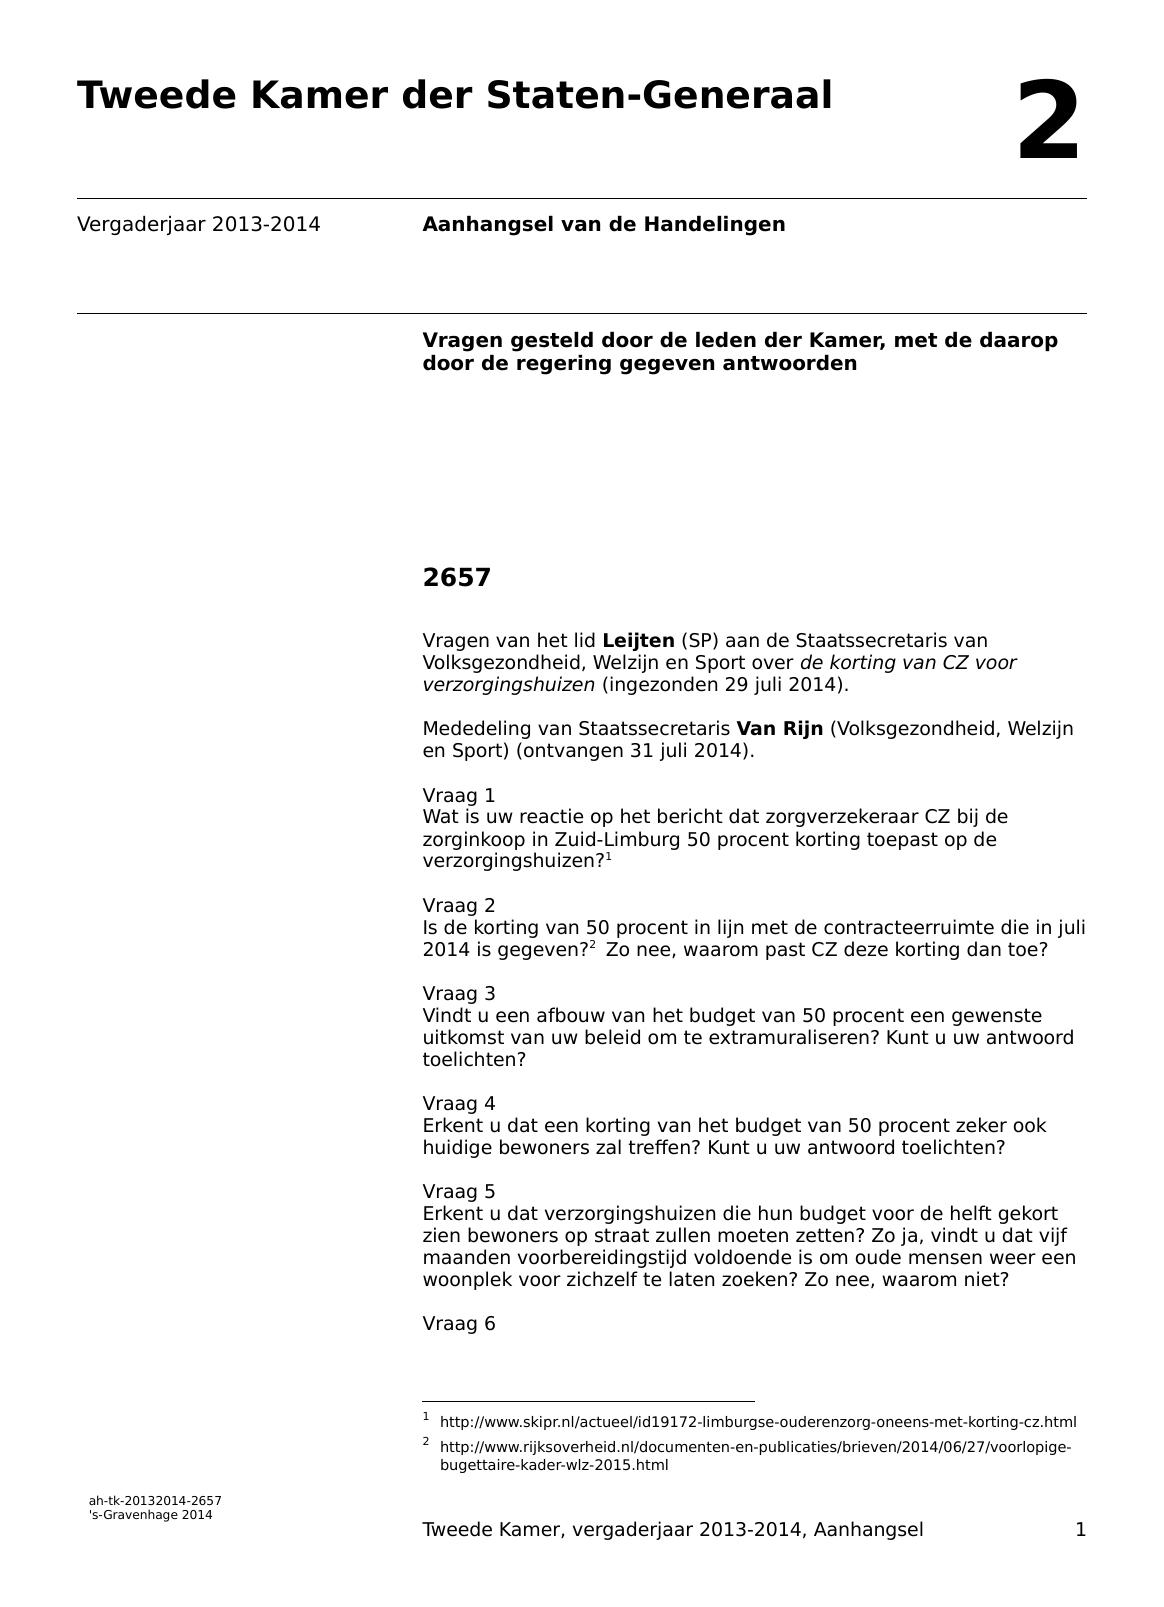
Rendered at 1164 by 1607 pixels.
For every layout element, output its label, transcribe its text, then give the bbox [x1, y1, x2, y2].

text Wat is uw reactie op het bericht dat zorgverzekeraar CZ bij de zorginkoop in Zuid-Limburg 50 procent korting toepast op de verzorgingshuizen? [422, 806, 1087, 872]
text Vragen van het lid Leijten (SP) aan de Staatssecretaris van Volksgezondheid, Welzijn en Sport over de korting van CZ voor verzorgingshuizen (ingezonden 29 juli 2014). [422, 630, 1087, 696]
table_cell Aanhangsel van de Handelingen [422, 199, 1087, 313]
text Vraag 6 [422, 1313, 1087, 1335]
text 2657 [422, 563, 1087, 592]
text http://www.rijksoverheid.nl/documenten-en-publicaties/brieven/2014/06/27/voorlopige-bugettaire-kader-wlz-2015.html [422, 1435, 1087, 1474]
table_header Tweede Kamer der Staten-Generaal [77, 59, 886, 198]
text Erkent u dat verzorgingshuizen die hun budget voor de helft gekort zien bewoners op straat zullen moeten zetten? Zo ja, vindt u dat vijf maanden voorbereidingstijd voldoende is om oude mensen weer een woonplek voor zichzelf te laten zoeken? Zo nee, waarom niet? [422, 1203, 1087, 1291]
text Is de korting van 50 procent in lijn met de contracteerruimte die in juli 2014 is gegeven? Zo nee, waarom past CZ deze korting dan toe? [422, 917, 1087, 961]
text http://www.skipr.nl/actueel/id19172-limburgse-ouderenzorg-oneens-met-korting-cz.html [422, 1410, 1087, 1432]
text Vraag 2 [422, 894, 1087, 917]
table_header 2 [886, 59, 1087, 198]
text 's-Gravenhage 2014 [88, 1508, 323, 1522]
text Erkent u dat een korting van het budget van 50 procent zeker ook huidige bewoners zal treffen? Kunt u uw antwoord toelichten? [422, 1115, 1087, 1159]
text Vindt u een afbouw van het budget van 50 procent een gewenste uitkomst van uw beleid om te extramuraliseren? Kunt u uw antwoord toelichten? [422, 1005, 1087, 1071]
text ah-tk-20132014-2657 [88, 1494, 323, 1508]
text Vraag 5 [422, 1181, 1087, 1203]
text Mededeling van Staatssecretaris Van Rijn (Volksgezondheid, Welzijn en Sport) (ontvangen 31 juli 2014). [422, 718, 1087, 762]
table_cell Vragen gesteld door de leden der Kamer, met de daarop door de regering gegeven antwoorden [422, 314, 1087, 375]
text Vraag 3 [422, 983, 1087, 1005]
table_cell Vergaderjaar 2013-2014 [77, 199, 422, 313]
table_cell [77, 314, 422, 375]
text Vraag 1 [422, 784, 1087, 806]
text Vraag 4 [422, 1093, 1087, 1115]
